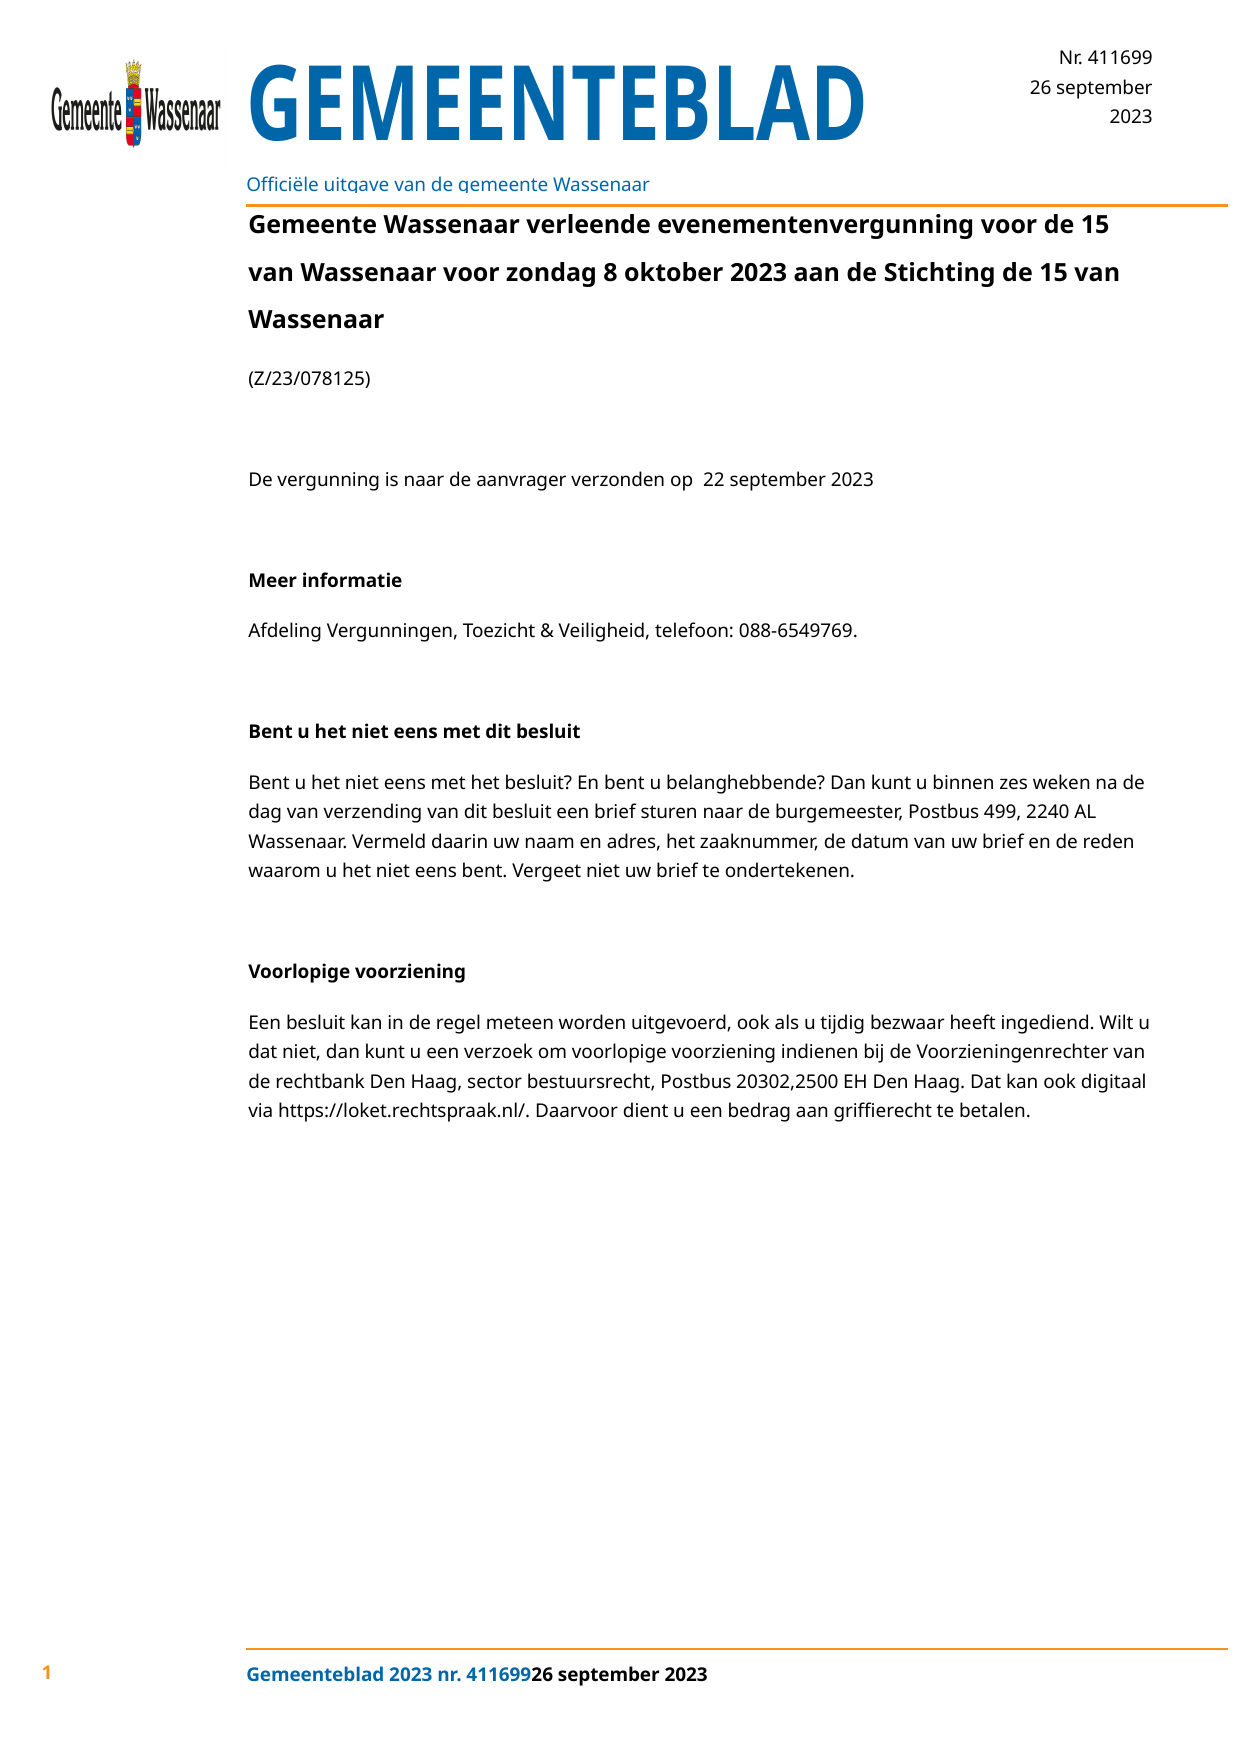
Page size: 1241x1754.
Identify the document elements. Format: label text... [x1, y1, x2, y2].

text (Z/23/078125) [248, 366, 1152, 391]
text Voorlopige voorziening [248, 958, 1152, 984]
text Meer informatie [248, 567, 1152, 593]
picture [41, 47, 231, 172]
text Bent u het niet eens met het besluit? En bent u belanghebbende? Dan kunt u binnen zes weken na de dag van verzending van dit besluit een brief sturen naar de burgemeester, Postbus 499, 2240 AL Wassenaar. Vermeld daarin uw naam en adres, het zaaknummer, de datum van uw brief en de reden waarom u het niet eens bent. Vergeet niet uw brief te ondertekenen. [248, 769, 1152, 883]
text De vergunning is naar de aanvrager verzonden op 22 september 2023 [248, 466, 1152, 492]
text Bent u het niet eens met dit besluit [248, 718, 1152, 744]
text Een besluit kan in de regel meteen worden uitgevoerd, ook als u tijdig bezwaar heeft ingediend. Wilt u dat niet, dan kunt u een verzoek om voorlopige voorziening indienen bij de Voorzieningenrechter van de rechtbank Den Haag, sector bestuursrecht, Postbus 20302,2500 EH Den Haag. Dat kan ook digitaal via https://loket.rechtspraak.nl/. Daarvoor dient u een bedrag aan griffierecht te betalen. [248, 1009, 1152, 1123]
text Afdeling Vergunningen, Toezicht & Veiligheid, telefoon: 088-6549769. [248, 618, 1152, 643]
text Gemeente Wassenaar verleende evenementenvergunning voor de 15 van Wassenaar voor zondag 8 oktober 2023 aan de Stichting de 15 van Wassenaar [248, 207, 1152, 336]
